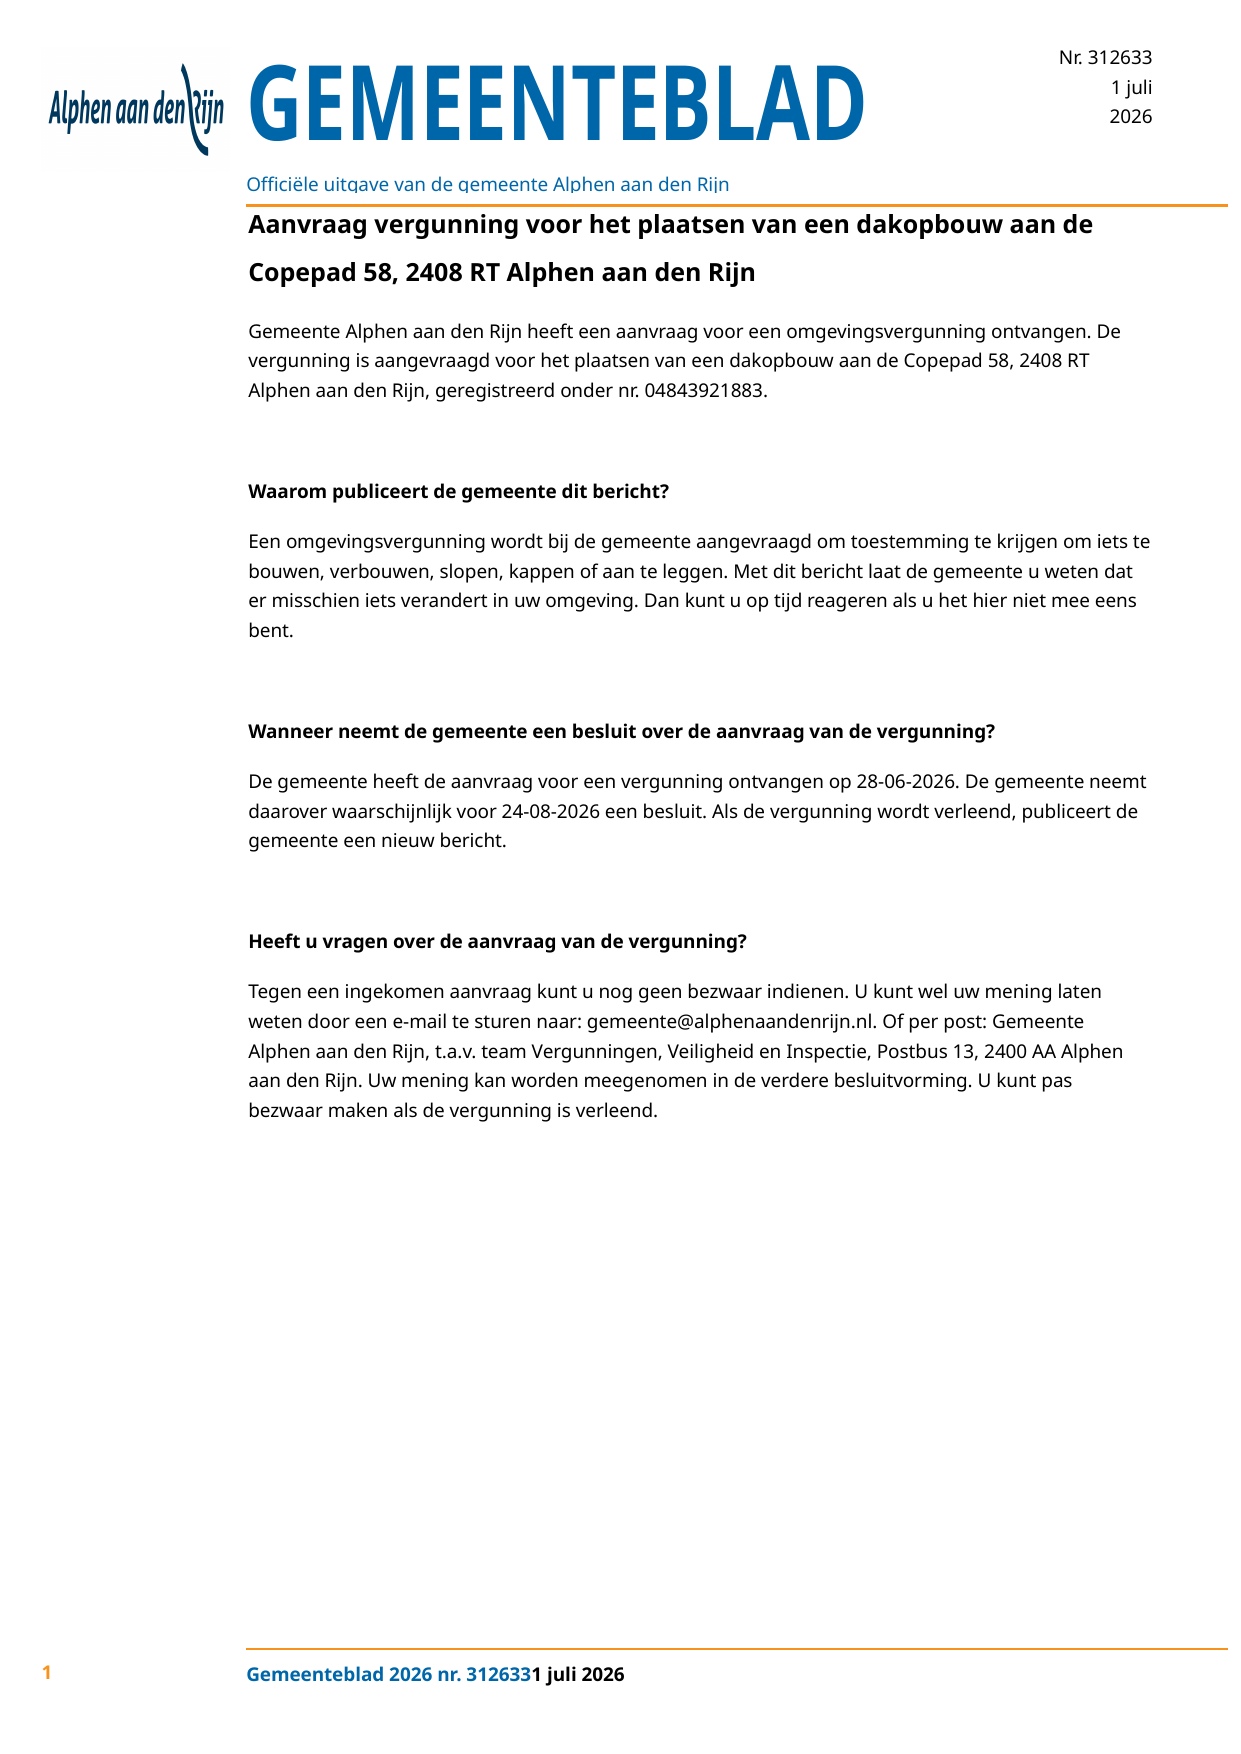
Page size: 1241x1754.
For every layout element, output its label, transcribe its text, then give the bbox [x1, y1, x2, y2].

text Aanvraag vergunning voor het plaatsen van een dakopbouw aan de Copepad 58, 2408 RT Alphen aan den Rijn [248, 207, 1152, 288]
text Gemeente Alphen aan den Rijn heeft een aanvraag voor een omgevingsvergunning ontvangen. De vergunning is aangevraagd voor het plaatsen van een dakopbouw aan de Copepad 58, 2408 RT Alphen aan den Rijn, geregistreerd onder nr. 04843921883. [248, 318, 1152, 403]
text Heeft u vragen over de aanvraag van de vergunning? [248, 928, 1152, 954]
text Een omgevingsvergunning wordt bij de gemeente aangevraagd om toestemming te krijgen om iets te bouwen, verbouwen, slopen, kappen of aan te leggen. Met dit bericht laat de gemeente u weten dat er misschien iets verandert in uw omgeving. Dan kunt u op tijd reageren als u het hier niet mee eens bent. [248, 528, 1152, 643]
text Wanneer neemt de gemeente een besluit over de aanvraag van de vergunning? [248, 718, 1152, 744]
text De gemeente heeft de aanvraag voor een vergunning ontvangen op 28-06-2026. De gemeente neemt daarover waarschijnlijk voor 24-08-2026 een besluit. Als de vergunning wordt verleend, publiceert de gemeente een nieuw bericht. [248, 768, 1152, 853]
text Tegen een ingekomen aanvraag kunt u nog geen bezwaar indienen. U kunt wel uw mening laten weten door een e-mail te sturen naar: gemeente@alphenaandenrijn.nl. Of per post: Gemeente Alphen aan den Rijn, t.a.v. team Vergunningen, Veiligheid en Inspectie, Postbus 13, 2400 AA Alphen aan den Rijn. Uw mening kan worden meegenomen in de verdere besluitvorming. U kunt pas bezwaar maken als de vergunning is verleend. [248, 979, 1152, 1123]
picture [41, 47, 231, 172]
text Waarom publiceert de gemeente dit bericht? [248, 478, 1152, 504]
